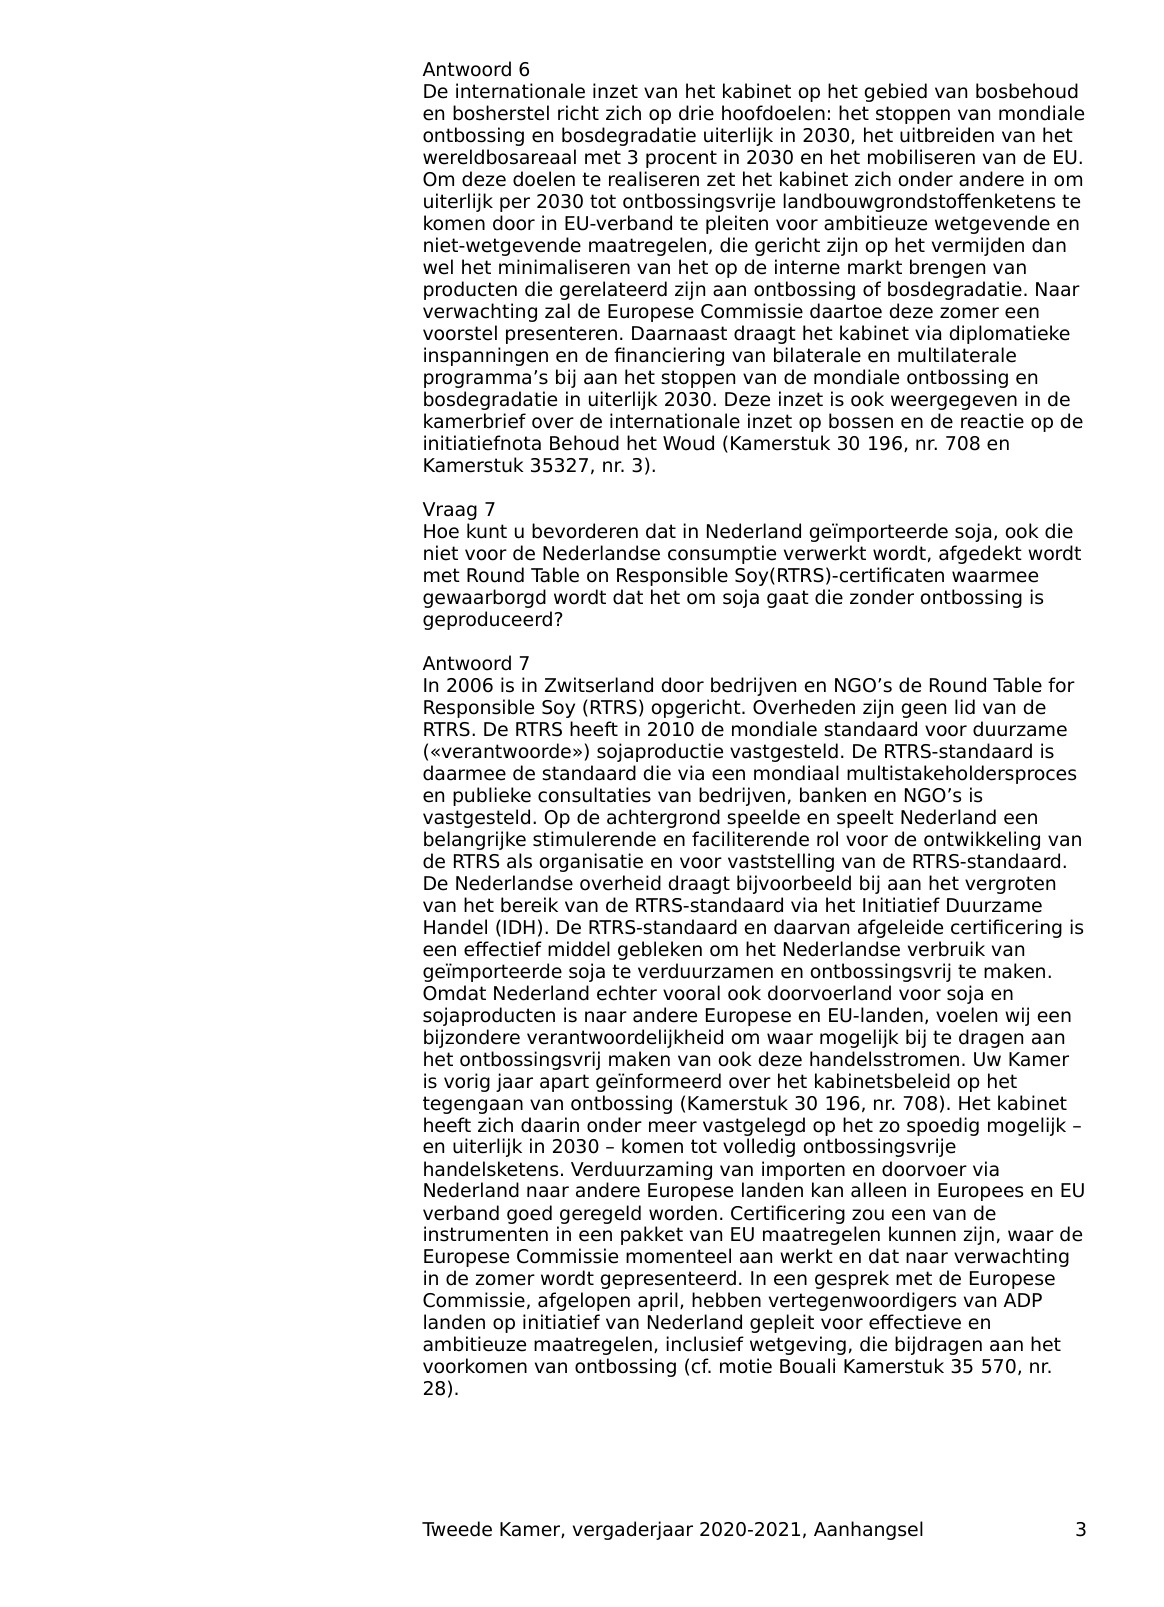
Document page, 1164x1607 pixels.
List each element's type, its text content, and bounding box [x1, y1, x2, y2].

text De internationale inzet van het kabinet op het gebied van bosbehoud en bosherstel richt zich op drie hoofdoelen: het stoppen van mondiale ontbossing en bosdegradatie uiterlijk in 2030, het uitbreiden van het wereldbosareaal met 3 procent in 2030 en het mobiliseren van de EU. Om deze doelen te realiseren zet het kabinet zich onder andere in om uiterlijk per 2030 tot ontbossingsvrije landbouwgrondstoffenketens te komen door in EU-verband te pleiten voor ambitieuze wetgevende en niet-wetgevende maatregelen, die gericht zijn op het vermijden dan wel het minimaliseren van het op de interne markt brengen van producten die gerelateerd zijn aan ontbossing of bosdegradatie. Naar verwachting zal de Europese Commissie daartoe deze zomer een voorstel presenteren. Daarnaast draagt het kabinet via diplomatieke inspanningen en de financiering van bilaterale en multilaterale programma’s bij aan het stoppen van de mondiale ontbossing en bosdegradatie in uiterlijk 2030. Deze inzet is ook weergegeven in de kamerbrief over de internationale inzet op bossen en de reactie op de initiatiefnota Behoud het Woud (Kamerstuk 30 196, nr. 708 en Kamerstuk 35327, nr. 3). [422, 81, 1087, 477]
text Antwoord 7 [422, 653, 1087, 675]
text Vraag 7 [422, 499, 1087, 521]
text Antwoord 6 [422, 59, 1087, 81]
text Hoe kunt u bevorderen dat in Nederland geïmporteerde soja, ook die niet voor de Nederlandse consumptie verwerkt wordt, afgedekt wordt met Round Table on Responsible Soy(RTRS)-certificaten waarmee gewaarborgd wordt dat het om soja gaat die zonder ontbossing is geproduceerd? [422, 521, 1087, 631]
text In 2006 is in Zwitserland door bedrijven en NGO’s de Round Table for Responsible Soy (RTRS) opgericht. Overheden zijn geen lid van de RTRS. De RTRS heeft in 2010 de mondiale standaard voor duurzame («verantwoorde») sojaproductie vastgesteld. De RTRS-standaard is daarmee de standaard die via een mondiaal multistakeholdersproces en publieke consultaties van bedrijven, banken en NGO’s is vastgesteld. Op de achtergrond speelde en speelt Nederland een belangrijke stimulerende en faciliterende rol voor de ontwikkeling van de RTRS als organisatie en voor vaststelling van de RTRS-standaard. De Nederlandse overheid draagt bijvoorbeeld bij aan het vergroten van het bereik van de RTRS-standaard via het Initiatief Duurzame Handel (IDH). De RTRS-standaard en daarvan afgeleide certificering is een effectief middel gebleken om het Nederlandse verbruik van geïmporteerde soja te verduurzamen en ontbossingsvrij te maken. Omdat Nederland echter vooral ook doorvoerland voor soja en sojaproducten is naar andere Europese en EU-landen, voelen wij een bijzondere verantwoordelijkheid om waar mogelijk bij te dragen aan het ontbossingsvrij maken van ook deze handelsstromen. Uw Kamer is vorig jaar apart geïnformeerd over het kabinetsbeleid op het tegengaan van ontbossing (Kamerstuk 30 196, nr. 708). Het kabinet heeft zich daarin onder meer vastgelegd op het zo spoedig mogelijk – en uiterlijk in 2030 – komen tot volledig ontbossingsvrije handelsketens. Verduurzaming van importen en doorvoer via Nederland naar andere Europese landen kan alleen in Europees en EU verband goed geregeld worden. Certificering zou een van de instrumenten in een pakket van EU maatregelen kunnen zijn, waar de Europese Commissie momenteel aan werkt en dat naar verwachting in de zomer wordt gepresenteerd. In een gesprek met de Europese Commissie, afgelopen april, hebben vertegenwoordigers van ADP landen op initiatief van Nederland gepleit voor effectieve en ambitieuze maatregelen, inclusief wetgeving, die bijdragen aan het voorkomen van ontbossing (cf. motie Bouali Kamerstuk 35 570, nr. 28). [422, 675, 1087, 1400]
